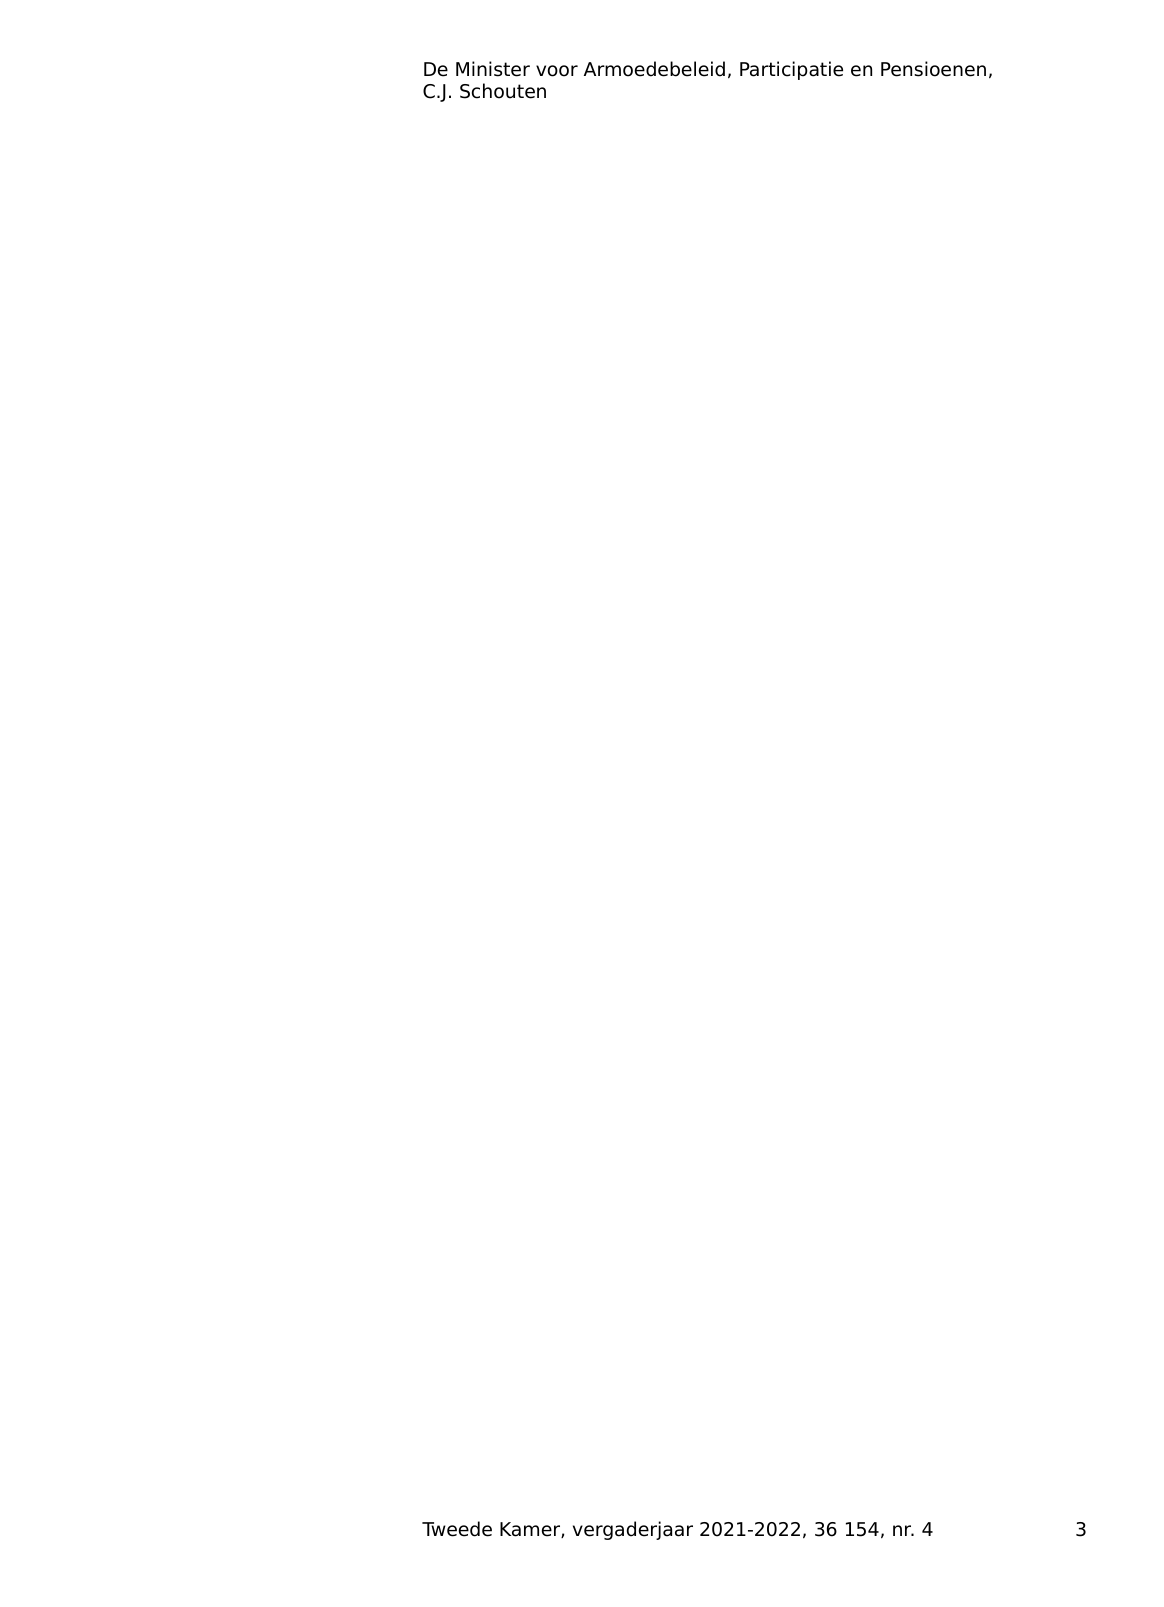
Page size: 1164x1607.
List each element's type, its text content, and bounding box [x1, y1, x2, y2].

text De Minister voor Armoedebeleid, Participatie en Pensioenen, C.J. Schouten [422, 59, 1087, 103]
